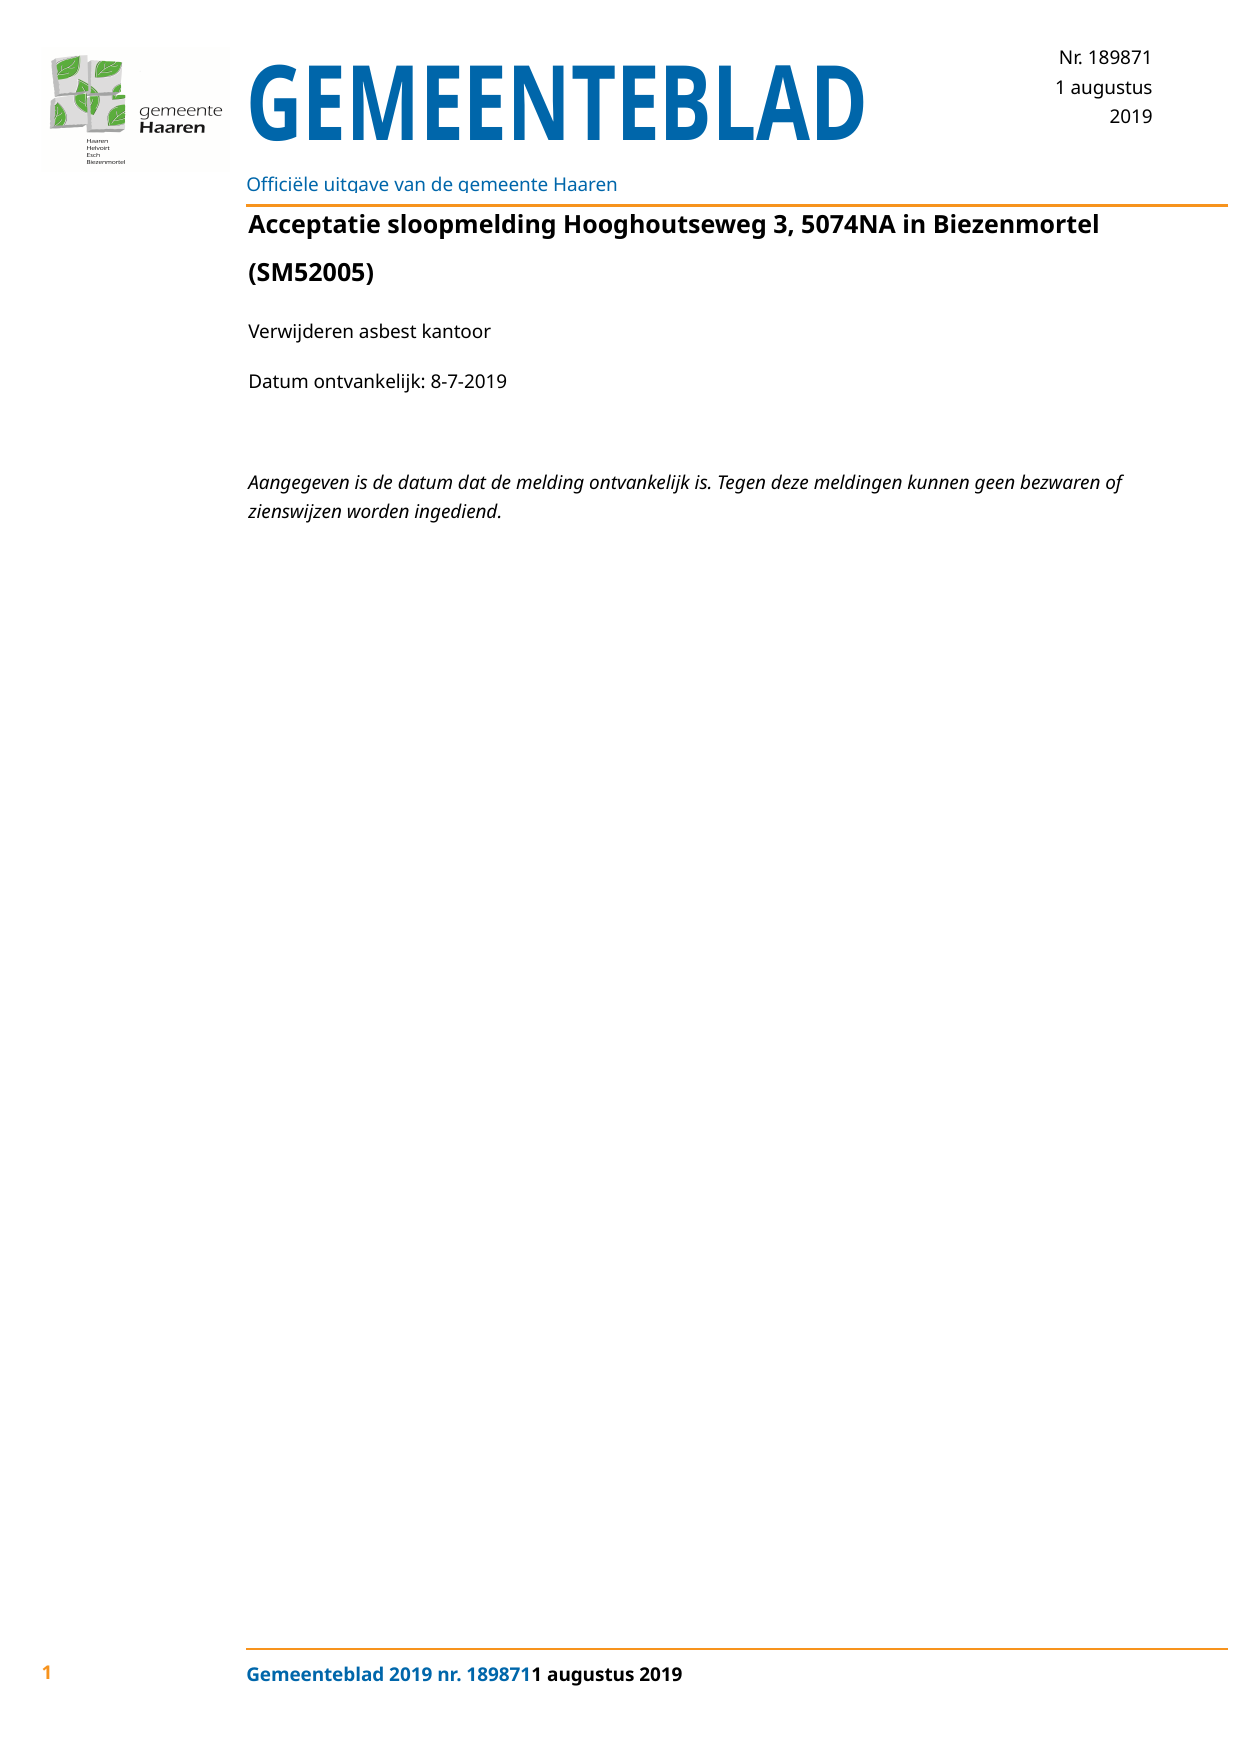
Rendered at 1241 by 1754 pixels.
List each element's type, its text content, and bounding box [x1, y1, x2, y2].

text Verwijderen asbest kantoor [248, 318, 1152, 344]
text Aangegeven is de datum dat de melding ontvankelijk is. Tegen deze meldingen kunnen geen bezwaren of zienswijzen worden ingediend. [248, 469, 1152, 524]
text Acceptatie sloopmelding Hooghoutseweg 3, 5074NA in Biezenmortel (SM52005) [248, 207, 1152, 288]
picture [41, 47, 231, 172]
text Datum ontvankelijk: 8-7-2019 [248, 368, 1152, 394]
